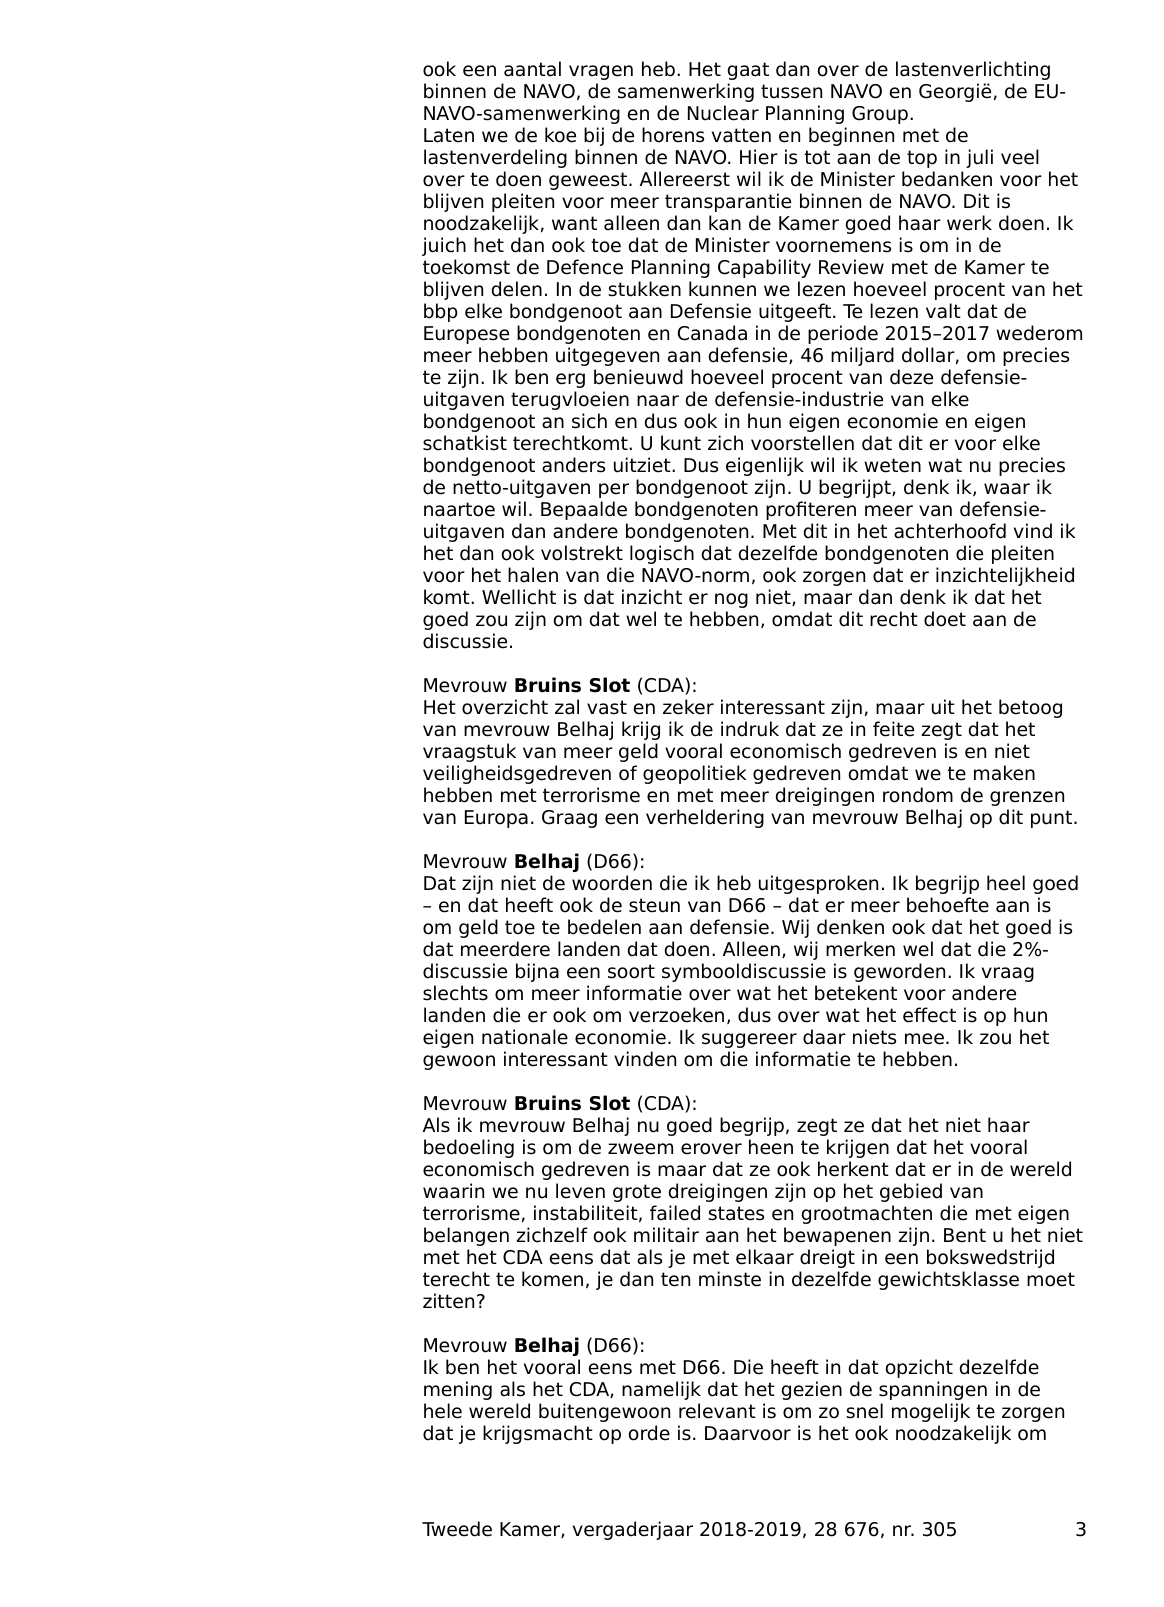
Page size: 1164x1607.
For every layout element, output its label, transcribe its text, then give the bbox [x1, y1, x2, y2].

text ook een aantal vragen heb. Het gaat dan over de lastenverlichting binnen de NAVO, de samenwerking tussen NAVO en Georgië, de EU-NAVO-samenwerking en de Nuclear Planning Group. [422, 59, 1087, 125]
text Mevrouw Bruins Slot (CDA): [422, 1093, 1087, 1115]
text Mevrouw Belhaj (D66): [422, 851, 1087, 873]
text Mevrouw Belhaj (D66): [422, 1335, 1087, 1357]
text Het overzicht zal vast en zeker interessant zijn, maar uit het betoog van mevrouw Belhaj krijg ik de indruk dat ze in feite zegt dat het vraagstuk van meer geld vooral economisch gedreven is en niet veiligheidsgedreven of geopolitiek gedreven omdat we te maken hebben met terrorisme en met meer dreigingen rondom de grenzen van Europa. Graag een verheldering van mevrouw Belhaj op dit punt. [422, 697, 1087, 828]
text Als ik mevrouw Belhaj nu goed begrijp, zegt ze dat het niet haar bedoeling is om de zweem erover heen te krijgen dat het vooral economisch gedreven is maar dat ze ook herkent dat er in de wereld waarin we nu leven grote dreigingen zijn op het gebied van terrorisme, instabiliteit, failed states en grootmachten die met eigen belangen zichzelf ook militair aan het bewapenen zijn. Bent u het niet met het CDA eens dat als je met elkaar dreigt in een bokswedstrijd terecht te komen, je dan ten minste in dezelfde gewichtsklasse moet zitten? [422, 1115, 1087, 1312]
text Laten we de koe bij de horens vatten en beginnen met de lastenverdeling binnen de NAVO. Hier is tot aan de top in juli veel over te doen geweest. Allereerst wil ik de Minister bedanken voor het blijven pleiten voor meer transparantie binnen de NAVO. Dit is noodzakelijk, want alleen dan kan de Kamer goed haar werk doen. Ik juich het dan ook toe dat de Minister voornemens is om in de toekomst de Defence Planning Capability Review met de Kamer te blijven delen. In de stukken kunnen we lezen hoeveel procent van het bbp elke bondgenoot aan Defensie uitgeeft. Te lezen valt dat de Europese bondgenoten en Canada in de periode 2015–2017 wederom meer hebben uitgegeven aan defensie, 46 miljard dollar, om precies te zijn. Ik ben erg benieuwd hoeveel procent van deze defensie-uitgaven terugvloeien naar de defensie-industrie van elke bondgenoot an sich en dus ook in hun eigen economie en eigen schatkist terechtkomt. U kunt zich voorstellen dat dit er voor elke bondgenoot anders uitziet. Dus eigenlijk wil ik weten wat nu precies de netto-uitgaven per bondgenoot zijn. U begrijpt, denk ik, waar ik naartoe wil. Bepaalde bondgenoten profiteren meer van defensie-uitgaven dan andere bondgenoten. Met dit in het achterhoofd vind ik het dan ook volstrekt logisch dat dezelfde bondgenoten die pleiten voor het halen van die NAVO-norm, ook zorgen dat er inzichtelijkheid komt. Wellicht is dat inzicht er nog niet, maar dan denk ik dat het goed zou zijn om dat wel te hebben, omdat dit recht doet aan de discussie. [422, 125, 1087, 652]
text Mevrouw Bruins Slot (CDA): [422, 675, 1087, 697]
text Ik ben het vooral eens met D66. Die heeft in dat opzicht dezelfde mening als het CDA, namelijk dat het gezien de spanningen in de hele wereld buitengewoon relevant is om zo snel mogelijk te zorgen dat je krijgsmacht op orde is. Daarvoor is het ook noodzakelijk om [422, 1357, 1087, 1444]
text Dat zijn niet de woorden die ik heb uitgesproken. Ik begrijp heel goed – en dat heeft ook de steun van D66 – dat er meer behoefte aan is om geld toe te bedelen aan defensie. Wij denken ook dat het goed is dat meerdere landen dat doen. Alleen, wij merken wel dat die 2%-discussie bijna een soort symbooldiscussie is geworden. Ik vraag slechts om meer informatie over wat het betekent voor andere landen die er ook om verzoeken, dus over wat het effect is op hun eigen nationale economie. Ik suggereer daar niets mee. Ik zou het gewoon interessant vinden om die informatie te hebben. [422, 873, 1087, 1071]
